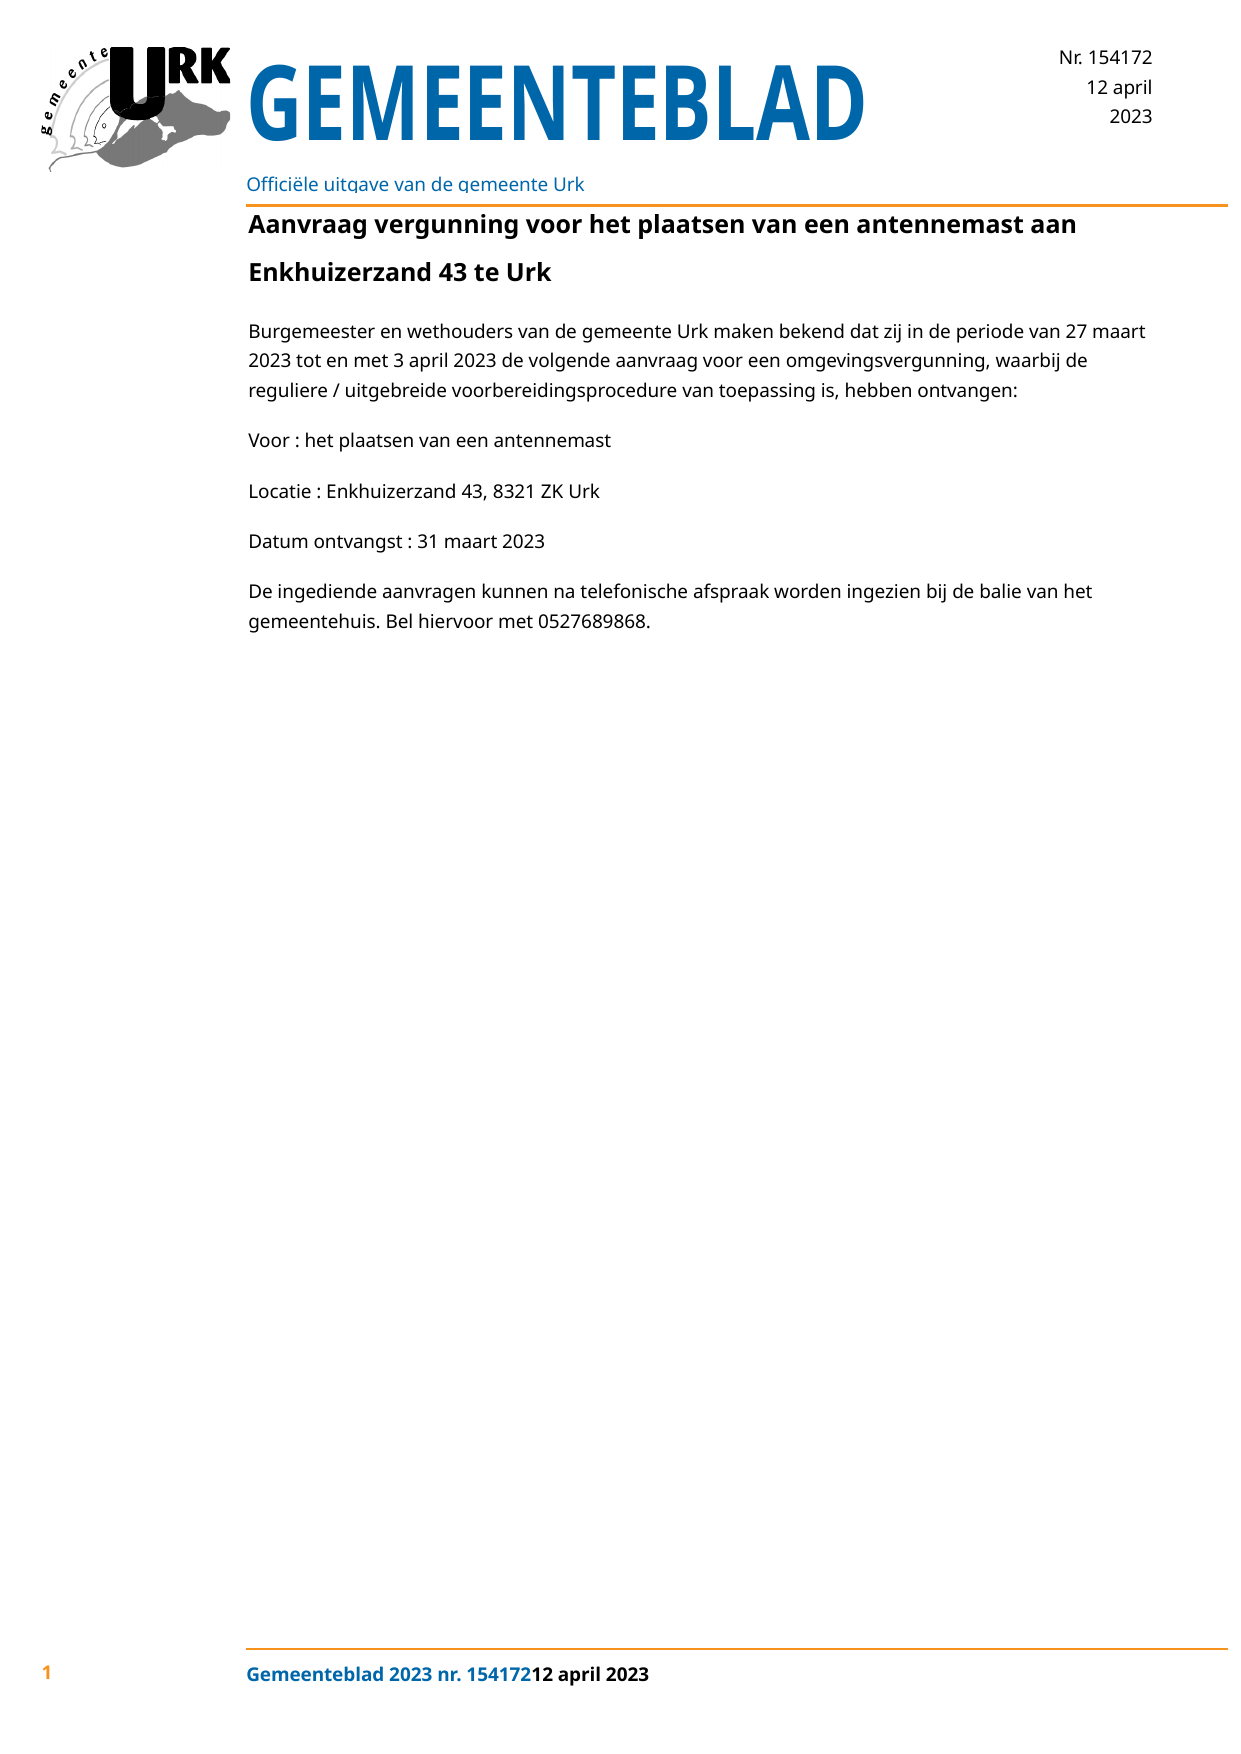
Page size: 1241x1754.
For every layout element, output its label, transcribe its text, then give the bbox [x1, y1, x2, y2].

picture [41, 47, 231, 172]
text Aanvraag vergunning voor het plaatsen van een antennemast aan Enkhuizerzand 43 te Urk [248, 207, 1152, 288]
text Voor : het plaatsen van een antennemast [248, 427, 1152, 453]
text Locatie : Enkhuizerzand 43, 8321 ZK Urk [248, 478, 1152, 504]
text Datum ontvangst : 31 maart 2023 [248, 528, 1152, 554]
text De ingediende aanvragen kunnen na telefonische afspraak worden ingezien bij de balie van het gemeentehuis. Bel hiervoor met 0527689868. [248, 579, 1152, 634]
text Burgemeester en wethouders van de gemeente Urk maken bekend dat zij in de periode van 27 maart 2023 tot en met 3 april 2023 de volgende aanvraag voor een omgevingsvergunning, waarbij de reguliere / uitgebreide voorbereidingsprocedure van toepassing is, hebben ontvangen: [248, 318, 1152, 403]
